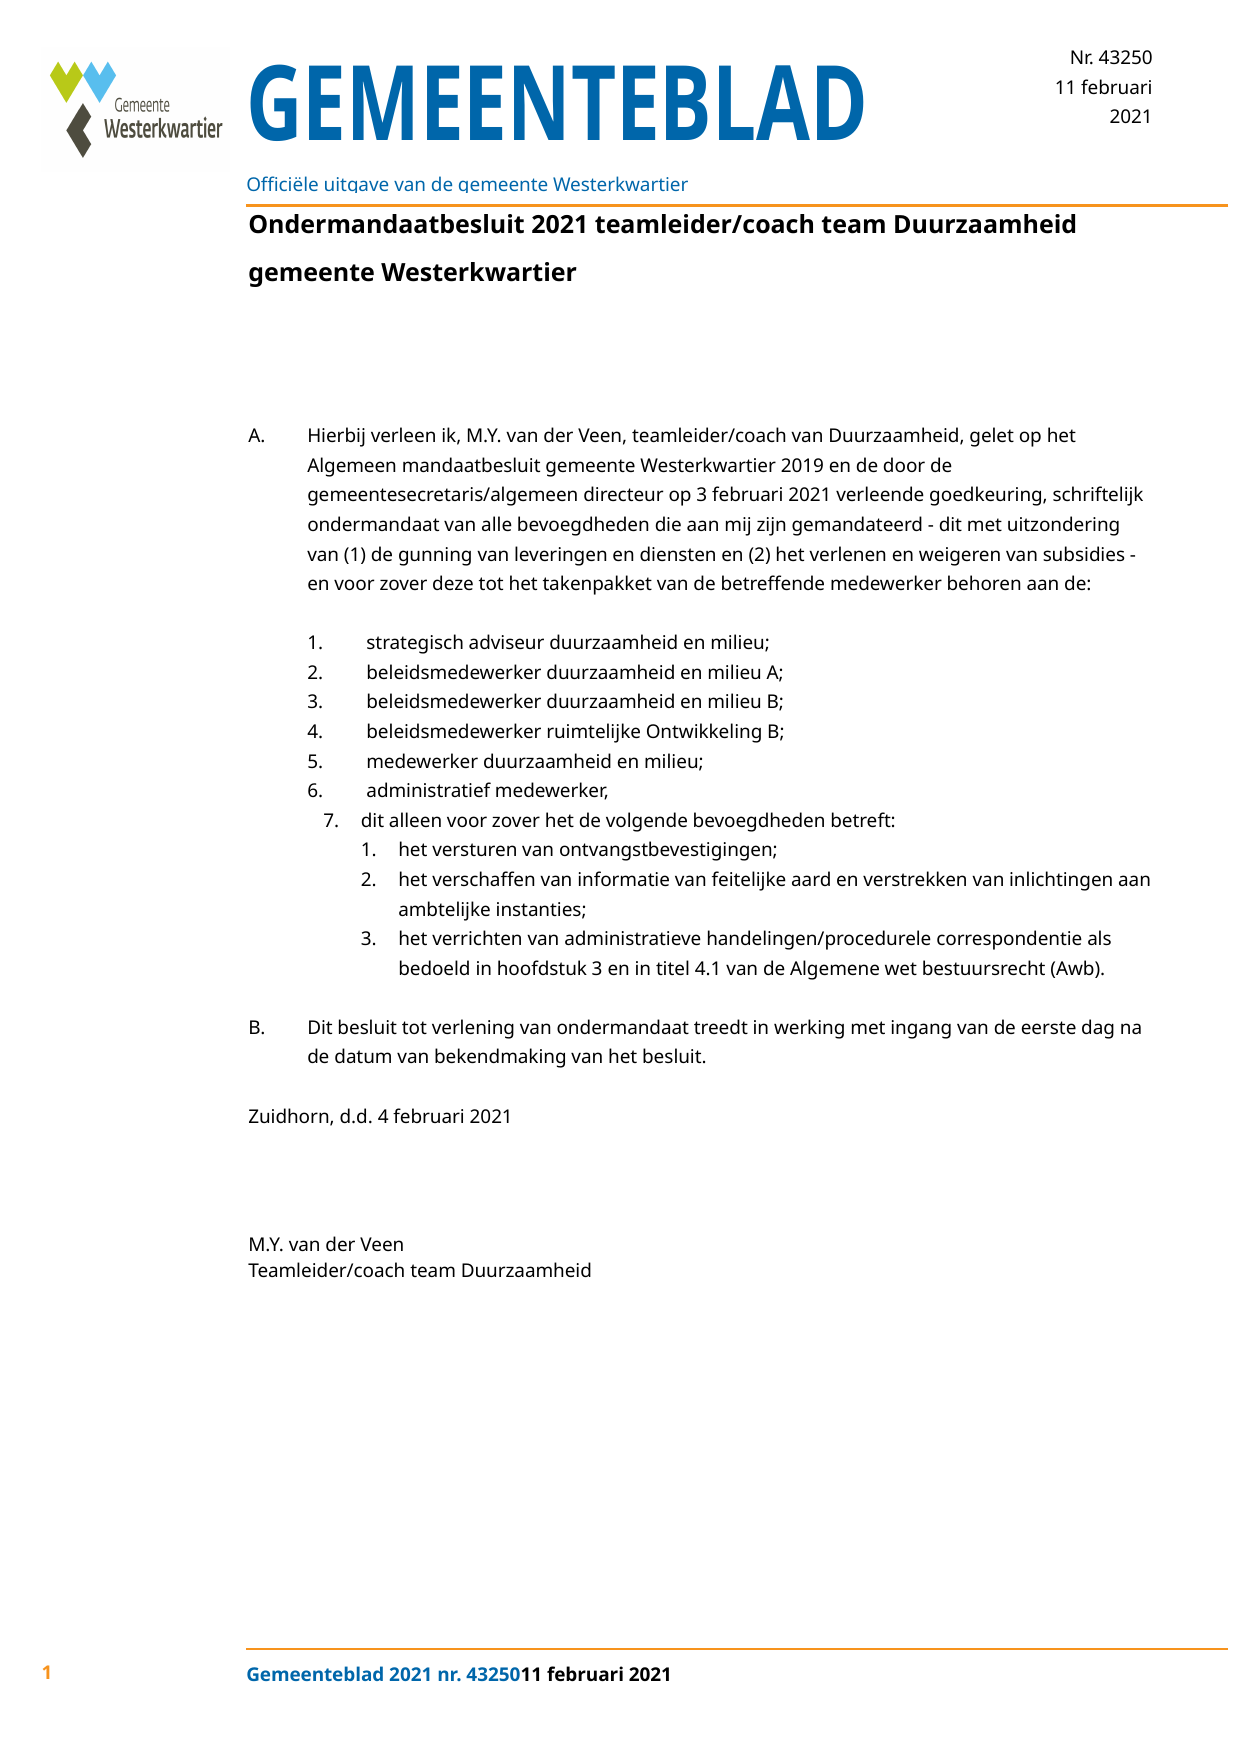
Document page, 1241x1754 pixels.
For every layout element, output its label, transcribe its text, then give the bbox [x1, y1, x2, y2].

list administratief medewerker, [307, 777, 1152, 803]
list het verrichten van administratieve handelingen/procedurele correspondentie als bedoeld in hoofdstuk 3 en in titel 4.1 van de Algemene wet bestuursrecht (Awb). [361, 925, 1152, 981]
list het verschaffen van informatie van feitelijke aard en verstrekken van inlichtingen aan ambtelijke instanties; [361, 866, 1152, 922]
list Hierbij verleen ik, M.Y. van der Veen, teamleider/coach van Duurzaamheid, gelet op het Algemeen mandaatbesluit gemeente Westerkwartier 2019 en de door de gemeentesecretaris/algemeen directeur op 3 februari 2021 verleende goedkeuring, schriftelijk ondermandaat van alle bevoegdheden die aan mij zijn gemandateerd - dit met uitzondering van (1) de gunning van leveringen en diensten en (2) het verlenen en weigeren van subsidies - en voor zover deze tot het takenpakket van de betreffende medewerker behoren aan de: [248, 422, 1152, 596]
text Teamleider/coach team Duurzaamheid [248, 1257, 1152, 1283]
list strategisch adviseur duurzaamheid en milieu; [307, 629, 1152, 655]
text Ondermandaatbesluit 2021 teamleider/coach team Duurzaamheid gemeente Westerkwartier [248, 207, 1152, 288]
list beleidsmedewerker ruimtelijke Ontwikkeling B; [307, 718, 1152, 744]
text M.Y. van der Veen [248, 1232, 1152, 1257]
list medewerker duurzaamheid en milieu; [307, 748, 1152, 774]
picture [41, 47, 231, 172]
list Dit besluit tot verlening van ondermandaat treedt in werking met ingang van de eerste dag na de datum van bekendmaking van het besluit. [248, 1014, 1152, 1069]
list het versturen van ontvangstbevestigingen; [361, 837, 1152, 862]
list beleidsmedewerker duurzaamheid en milieu A; [307, 659, 1152, 685]
list dit alleen voor zover het de volgende bevoegdheden betreft: [323, 807, 1152, 833]
text Zuidhorn, d.d. 4 februari 2021 [248, 1103, 1152, 1129]
list beleidsmedewerker duurzaamheid en milieu B; [307, 689, 1152, 714]
